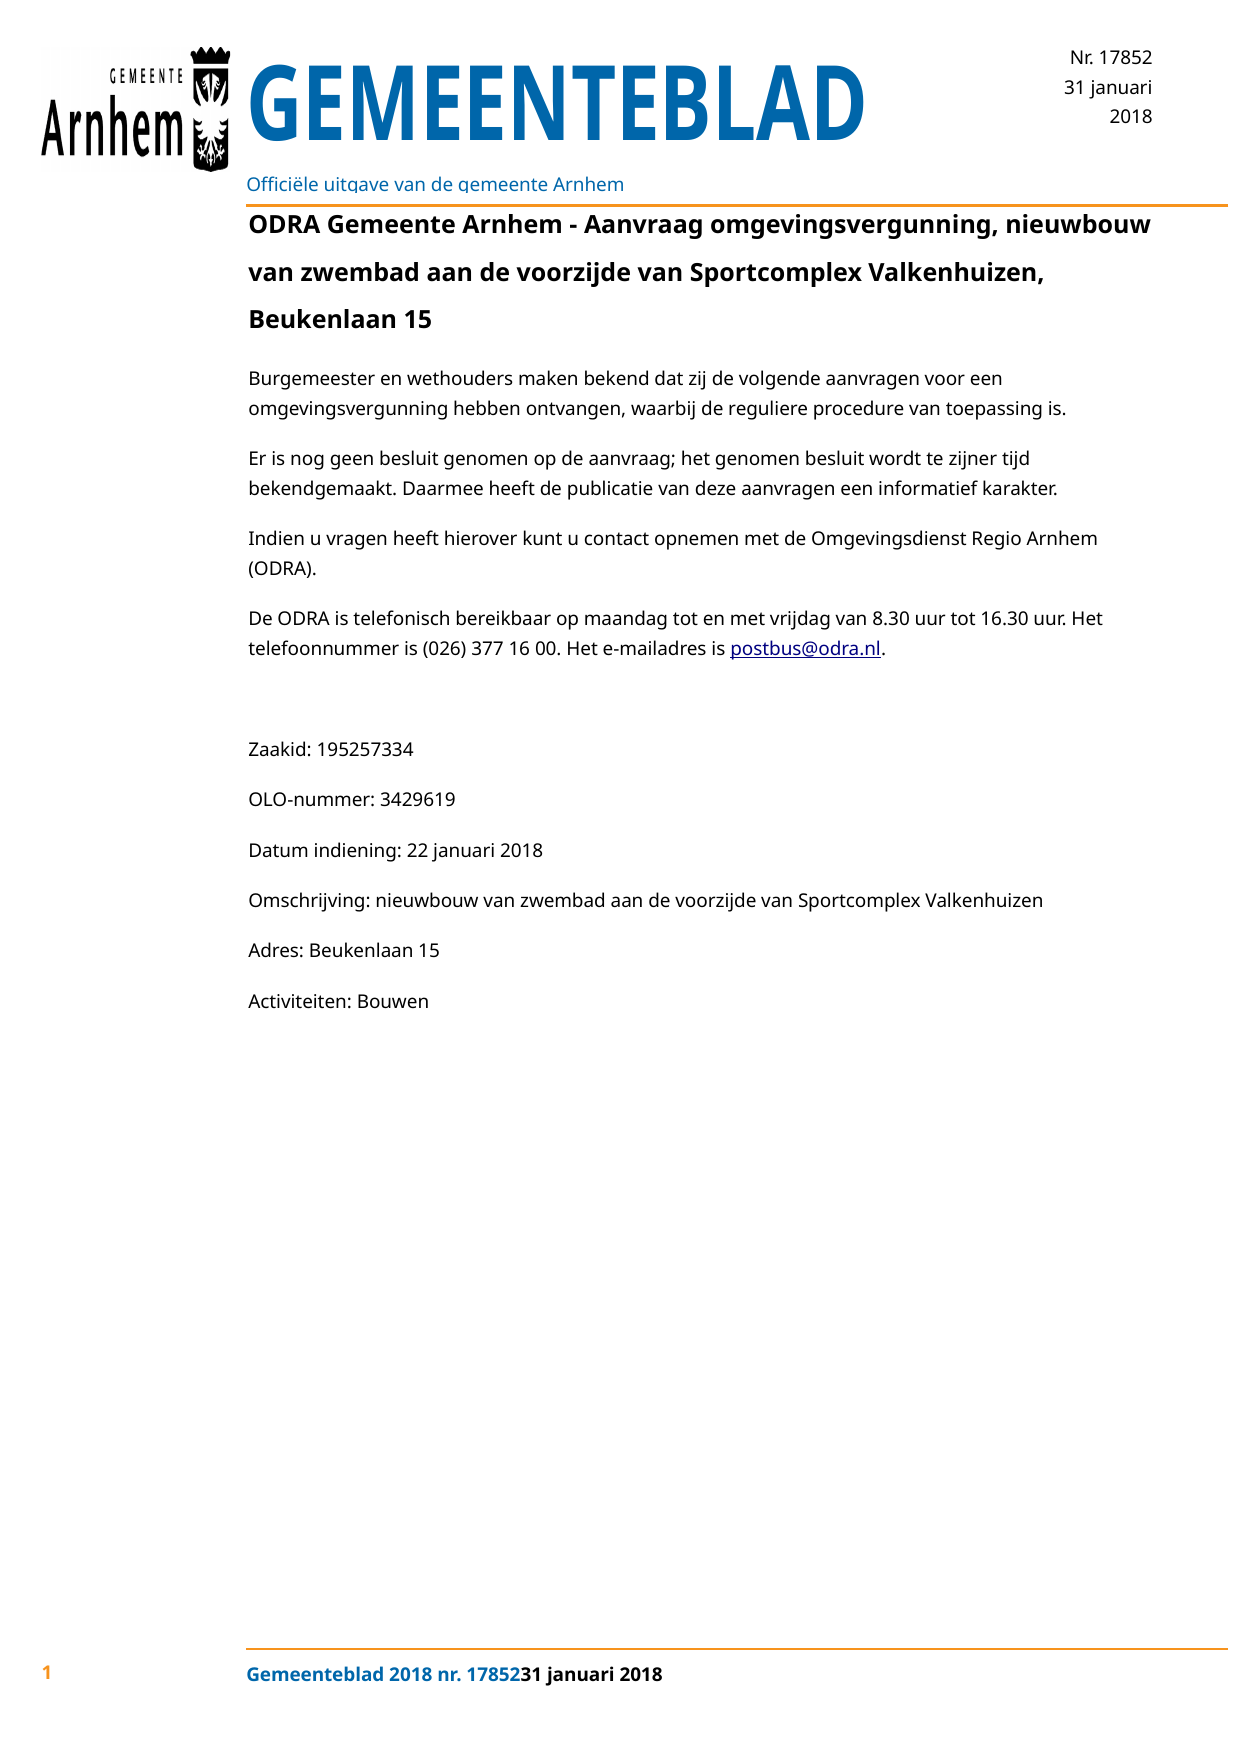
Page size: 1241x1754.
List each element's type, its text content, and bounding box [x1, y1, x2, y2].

text Zaakid: 195257334 [248, 736, 1152, 762]
text Indien u vragen heeft hierover kunt u contact opnemen met de Omgevingsdienst Regio Arnhem (ODRA). [248, 526, 1152, 581]
text ODRA Gemeente Arnhem - Aanvraag omgevingsvergunning, nieuwbouw van zwembad aan de voorzijde van Sportcomplex Valkenhuizen, Beukenlaan 15 [248, 207, 1152, 336]
text De ODRA is telefonisch bereikbaar op maandag tot en met vrijdag van 8.30 uur tot 16.30 uur. Het telefoonnummer is (026) 377 16 00. Het e-mailadres is postbus@odra.nl. [248, 606, 1152, 661]
text Omschrijving: nieuwbouw van zwembad aan de voorzijde van Sportcomplex Valkenhuizen [248, 887, 1152, 913]
text Burgemeester en wethouders maken bekend dat zij de volgende aanvragen voor een omgevingsvergunning hebben ontvangen, waarbij de reguliere procedure van toepassing is. [248, 366, 1152, 421]
text Er is nog geen besluit genomen op de aanvraag; het genomen besluit wordt te zijner tijd bekendgemaakt. Daarmee heeft de publicatie van deze aanvragen een informatief karakter. [248, 446, 1152, 501]
text Activiteiten: Bouwen [248, 988, 1152, 1014]
picture [41, 47, 231, 172]
text Adres: Beukenlaan 15 [248, 938, 1152, 963]
text Datum indiening: 22 januari 2018 [248, 837, 1152, 862]
text OLO-nummer: 3429619 [248, 786, 1152, 812]
